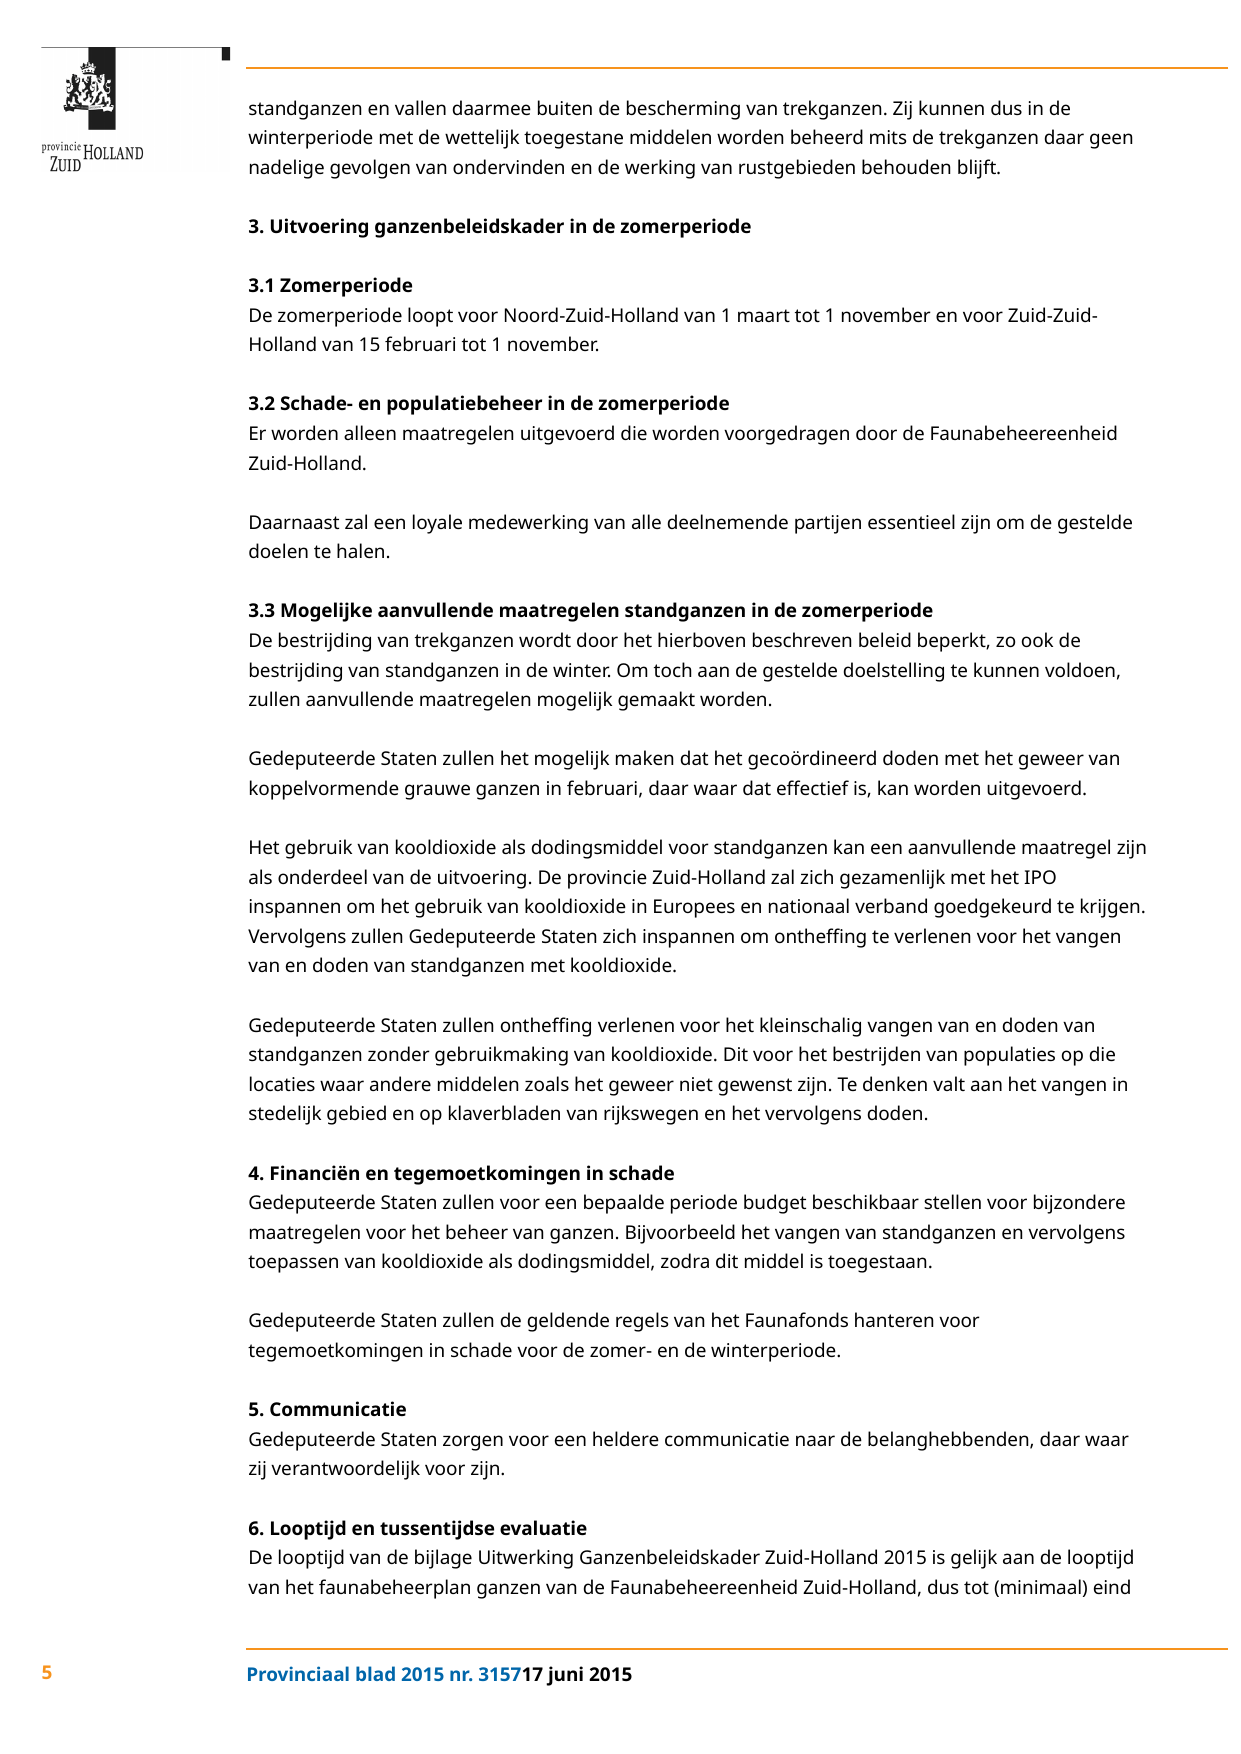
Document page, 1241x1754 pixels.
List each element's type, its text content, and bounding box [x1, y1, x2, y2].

text standganzen en vallen daarmee buiten de bescherming van trekganzen. Zij kunnen dus in de winterperiode met de wettelijk toegestane middelen worden beheerd mits de trekganzen daar geen nadelige gevolgen van ondervinden en de werking van rustgebieden behouden blijft. [248, 95, 1152, 180]
text De looptijd van de bijlage Uitwerking Ganzenbeleidskader Zuid-Holland 2015 is gelijk aan de looptijd van het faunabeheerplan ganzen van de Faunabeheereenheid Zuid-Holland, dus tot (minimaal) eind [248, 1544, 1152, 1600]
text De zomerperiode loopt voor Noord-Zuid-Holland van 1 maart tot 1 november en voor Zuid-Zuid-Holland van 15 februari tot 1 november. [248, 302, 1152, 357]
text 3.1 Zomerperiode [248, 272, 1152, 298]
text 3.2 Schade- en populatiebeheer in de zomerperiode [248, 391, 1152, 416]
text Gedeputeerde Staten zullen voor een bepaalde periode budget beschikbaar stellen voor bijzondere maatregelen voor het beheer van ganzen. Bijvoorbeeld het vangen van standganzen en vervolgens toepassen van kooldioxide als dodingsmiddel, zodra dit middel is toegestaan. [248, 1189, 1152, 1274]
text Gedeputeerde Staten zullen de geldende regels van het Faunafonds hanteren voor tegemoetkomingen in schade voor de zomer- en de winterperiode. [248, 1308, 1152, 1363]
text De bestrijding van trekganzen wordt door het hierboven beschreven beleid beperkt, zo ook de bestrijding van standganzen in de winter. Om toch aan de gestelde doelstelling te kunnen voldoen, zullen aanvullende maatregelen mogelijk gemaakt worden. [248, 627, 1152, 712]
picture [41, 47, 231, 172]
text 4. Financiën en tegemoetkomingen in schade [248, 1160, 1152, 1186]
text 6. Looptijd en tussentijdse evaluatie [248, 1515, 1152, 1541]
text 3. Uitvoering ganzenbeleidskader in de zomerperiode [248, 213, 1152, 239]
text Het gebruik van kooldioxide als dodingsmiddel voor standganzen kan een aanvullende maatregel zijn als onderdeel van de uitvoering. De provincie Zuid-Holland zal zich gezamenlijk met het IPO inspannen om het gebruik van kooldioxide in Europees en nationaal verband goedgekeurd te krijgen. Vervolgens zullen Gedeputeerde Staten zich inspannen om ontheffing te verlenen voor het vangen van en doden van standganzen met kooldioxide. [248, 834, 1152, 978]
text 5. Communicatie [248, 1396, 1152, 1422]
text Gedeputeerde Staten zorgen voor een heldere communicatie naar de belanghebbenden, daar waar zij verantwoordelijk voor zijn. [248, 1426, 1152, 1481]
text Gedeputeerde Staten zullen ontheffing verlenen voor het kleinschalig vangen van en doden van standganzen zonder gebruikmaking van kooldioxide. Dit voor het bestrijden van populaties op die locaties waar andere middelen zoals het geweer niet gewenst zijn. Te denken valt aan het vangen in stedelijk gebied en op klaverbladen van rijkswegen en het vervolgens doden. [248, 1012, 1152, 1126]
text Gedeputeerde Staten zullen het mogelijk maken dat het gecoördineerd doden met het geweer van koppelvormende grauwe ganzen in februari, daar waar dat effectief is, kan worden uitgevoerd. [248, 746, 1152, 801]
text Daarnaast zal een loyale medewerking van alle deelnemende partijen essentieel zijn om de gestelde doelen te halen. [248, 509, 1152, 564]
text Er worden alleen maatregelen uitgevoerd die worden voorgedragen door de Faunabeheereenheid Zuid-Holland. [248, 420, 1152, 476]
text 3.3 Mogelijke aanvullende maatregelen standganzen in de zomerperiode [248, 598, 1152, 623]
